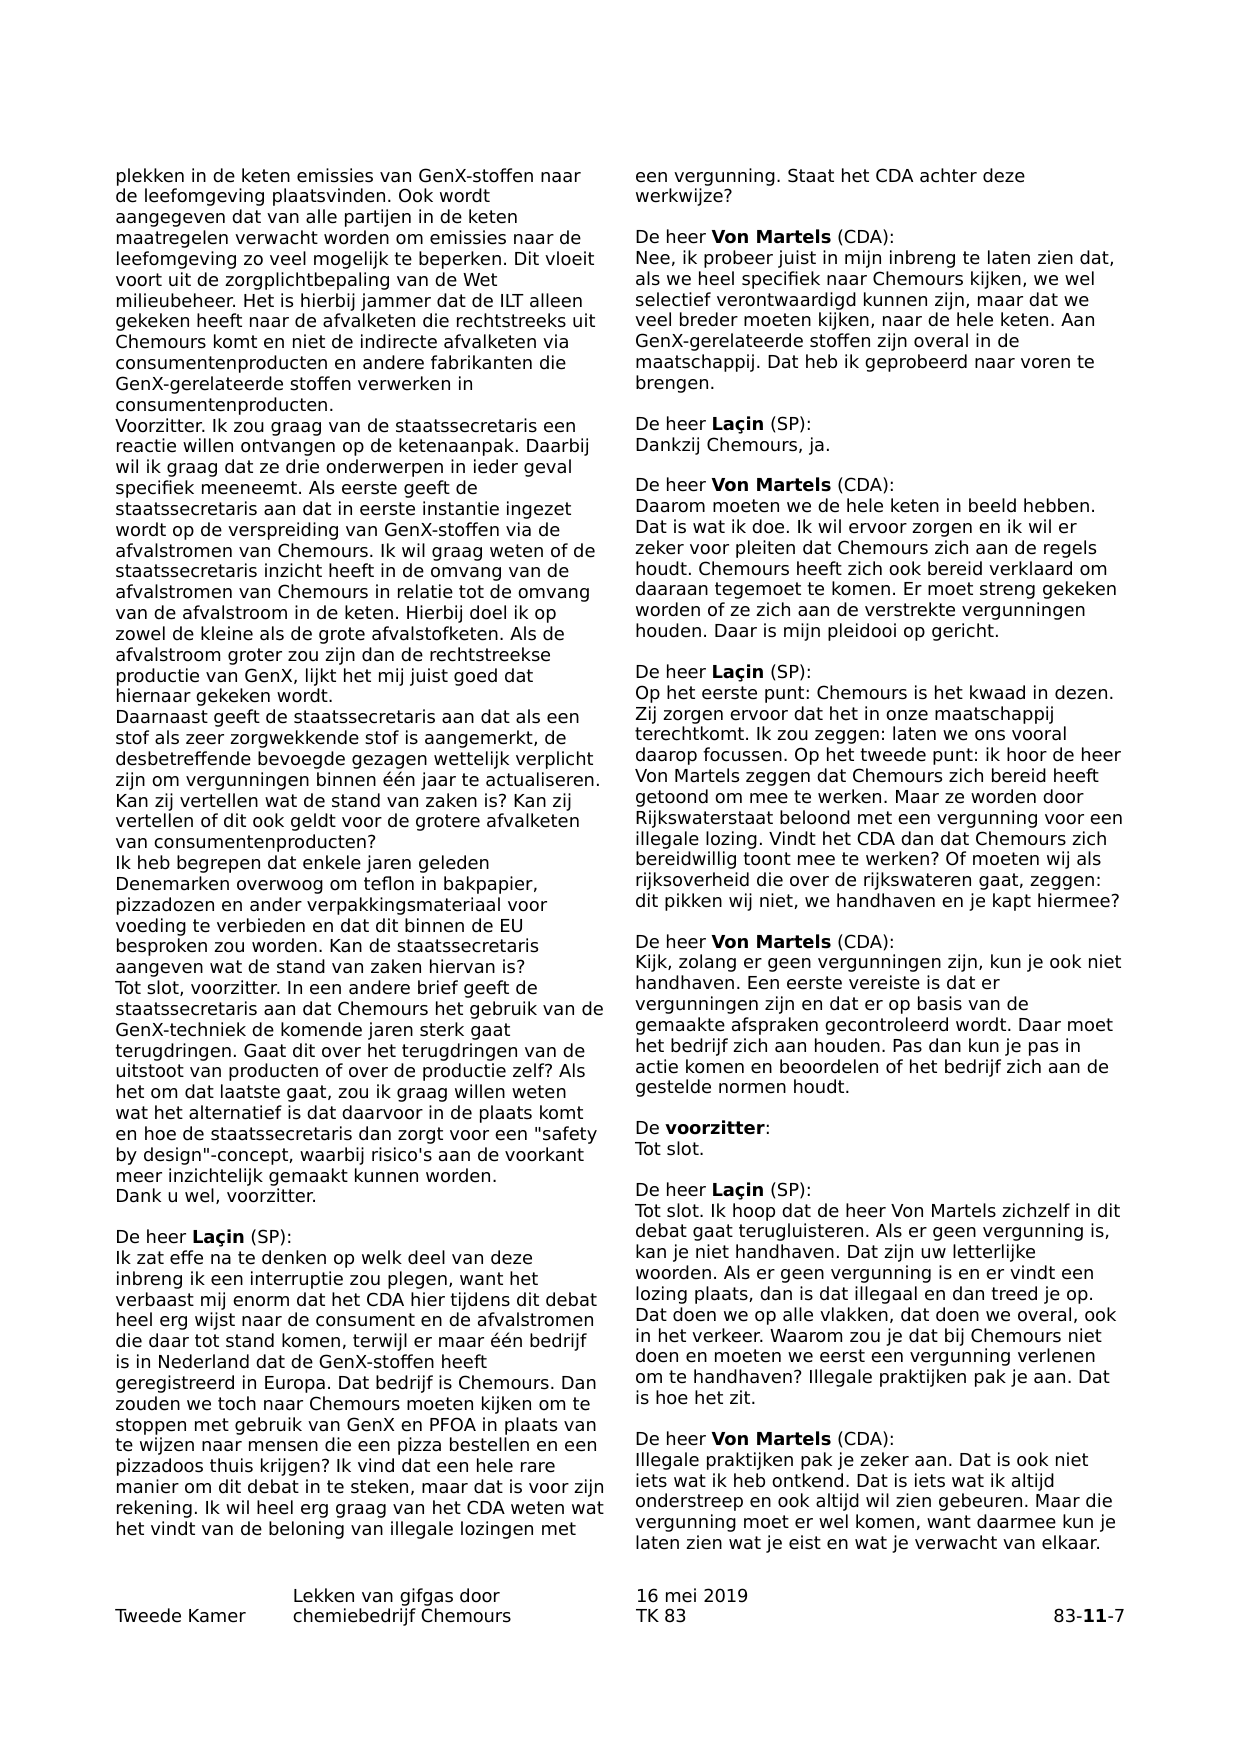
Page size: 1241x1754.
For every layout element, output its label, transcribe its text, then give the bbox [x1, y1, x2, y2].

text Voorzitter. Ik zou graag van de staatssecretaris een reactie willen ontvangen op de ketenaanpak. Daarbij wil ik graag dat ze drie onderwerpen in ieder geval specifiek meeneemt. Als eerste geeft de staatssecretaris aan dat in eerste instantie ingezet wordt op de verspreiding van GenX-stoffen via de afvalstromen van Chemours. Ik wil graag weten of de staatssecretaris inzicht heeft in de omvang van de afvalstromen van Chemours in relatie tot de omvang van de afvalstroom in de keten. Hierbij doel ik op zowel de kleine als de grote afvalstofketen. Als de afvalstroom groter zou zijn dan de rechtstreekse productie van GenX, lijkt het mij juist goed dat hiernaar gekeken wordt. [115, 415, 605, 707]
text Nee, ik probeer juist in mijn inbreng te laten zien dat, als we heel specifiek naar Chemours kijken, we wel selectief verontwaardigd kunnen zijn, maar dat we veel breder moeten kijken, naar de hele keten. Aan GenX-gerelateerde stoffen zijn overal in de maatschappij. Dat heb ik geprobeerd naar voren te brengen. [635, 248, 1125, 393]
text Tot slot. Ik hoop dat de heer Von Martels zichzelf in dit debat gaat terugluisteren. Als er geen vergunning is, kan je niet handhaven. Dat zijn uw letterlijke woorden. Als er geen vergunning is en er vindt een lozing plaats, dan is dat illegaal en dan treed je op. Dat doen we op alle vlakken, dat doen we overal, ook in het verkeer. Waarom zou je dat bij Chemours niet doen en moeten we eerst een vergunning verlenen om te handhaven? Illegale praktijken pak je aan. Dat is hoe het zit. [635, 1200, 1125, 1409]
text De heer Laçin (SP): [115, 1227, 605, 1248]
text Ik heb begrepen dat enkele jaren geleden Denemarken overwoog om teflon in bakpapier, pizzadozen en ander verpakkingsmateriaal voor voeding te verbieden en dat dit binnen de EU besproken zou worden. Kan de staatssecretaris aangeven wat de stand van zaken hiervan is? [115, 853, 605, 978]
text Kijk, zolang er geen vergunningen zijn, kun je ook niet handhaven. Een eerste vereiste is dat er vergunningen zijn en dat er op basis van de gemaakte afspraken gecontroleerd wordt. Daar moet het bedrijf zich aan houden. Pas dan kun je pas in actie komen en beoordelen of het bedrijf zich aan de gestelde normen houdt. [635, 952, 1125, 1098]
text De heer Laçin (SP): [635, 1180, 1125, 1200]
text Dank u wel, voorzitter. [115, 1186, 605, 1207]
text De heer Von Martels (CDA): [635, 227, 1125, 248]
text De heer Von Martels (CDA): [635, 932, 1125, 952]
text Ik zat effe na te denken op welk deel van deze inbreng ik een interruptie zou plegen, want het verbaast mij enorm dat het CDA hier tijdens dit debat heel erg wijst naar de consument en de afvalstromen die daar tot stand komen, terwijl er maar één bedrijf is in Nederland dat de GenX-stoffen heeft geregistreerd in Europa. Dat bedrijf is Chemours. Dan zouden we toch naar Chemours moeten kijken om te stoppen met gebruik van GenX en PFOA in plaats van te wijzen naar mensen die een pizza bestellen en een pizzadoos thuis krijgen? Ik vind dat een hele rare manier om dit debat in te steken, maar dat is voor zijn rekening. Ik wil heel erg graag van het CDA weten wat het vindt van de beloning van illegale lozingen met [115, 1248, 605, 1539]
text De heer Laçin (SP): [635, 413, 1125, 434]
text De heer Von Martels (CDA): [635, 1429, 1125, 1449]
text De heer Laçin (SP): [635, 662, 1125, 682]
text Daarom moeten we de hele keten in beeld hebben. Dat is wat ik doe. Ik wil ervoor zorgen en ik wil er zeker voor pleiten dat Chemours zich aan de regels houdt. Chemours heeft zich ook bereid verklaard om daaraan tegemoet te komen. Er moet streng gekeken worden of ze zich aan de verstrekte vergunningen houden. Daar is mijn pleidooi op gericht. [635, 496, 1125, 642]
text Illegale praktijken pak je zeker aan. Dat is ook niet iets wat ik heb ontkend. Dat is iets wat ik altijd onderstreep en ook altijd wil zien gebeuren. Maar die vergunning moet er wel komen, want daarmee kun je laten zien wat je eist en wat je verwacht van elkaar. [635, 1449, 1125, 1554]
text Daarnaast geeft de staatssecretaris aan dat als een stof als zeer zorgwekkende stof is aangemerkt, de desbetreffende bevoegde gezagen wettelijk verplicht zijn om vergunningen binnen één jaar te actualiseren. Kan zij vertellen wat de stand van zaken is? Kan zij vertellen of dit ook geldt voor de grotere afvalketen van consumentenproducten? [115, 707, 605, 853]
text Dankzij Chemours, ja. [635, 434, 1125, 455]
text Op het eerste punt: Chemours is het kwaad in dezen. Zij zorgen ervoor dat het in onze maatschappij terechtkomt. Ik zou zeggen: laten we ons vooral daarop focussen. Op het tweede punt: ik hoor de heer Von Martels zeggen dat Chemours zich bereid heeft getoond om mee te werken. Maar ze worden door Rijkswaterstaat beloond met een vergunning voor een illegale lozing. Vindt het CDA dan dat Chemours zich bereidwillig toont mee te werken? Of moeten wij als rijksoverheid die over de rijkswateren gaat, zeggen: dit pikken wij niet, we handhaven en je kapt hiermee? [635, 682, 1125, 912]
text plekken in de keten emissies van GenX-stoffen naar de leefomgeving plaatsvinden. Ook wordt aangegeven dat van alle partijen in de keten maatregelen verwacht worden om emissies naar de leefomgeving zo veel mogelijk te beperken. Dit vloeit voort uit de zorgplichtbepaling van de Wet milieubeheer. Het is hierbij jammer dat de ILT alleen gekeken heeft naar de afvalketen die rechtstreeks uit Chemours komt en niet de indirecte afvalketen via consumentenproducten en andere fabrikanten die GenX-gerelateerde stoffen verwerken in consumentenproducten. [115, 165, 605, 415]
text De heer Von Martels (CDA): [635, 475, 1125, 496]
text De voorzitter: [635, 1118, 1125, 1139]
text Tot slot, voorzitter. In een andere brief geeft de staatssecretaris aan dat Chemours het gebruik van de GenX-techniek de komende jaren sterk gaat terugdringen. Gaat dit over het terugdringen van de uitstoot van producten of over de productie zelf? Als het om dat laatste gaat, zou ik graag willen weten wat het alternatief is dat daarvoor in de plaats komt en hoe de staatssecretaris dan zorgt voor een "safety by design"-concept, waarbij risico's aan de voorkant meer inzichtelijk gemaakt kunnen worden. [115, 978, 605, 1186]
text een vergunning. Staat het CDA achter deze werkwijze? [635, 165, 1125, 207]
text Tot slot. [635, 1139, 1125, 1160]
